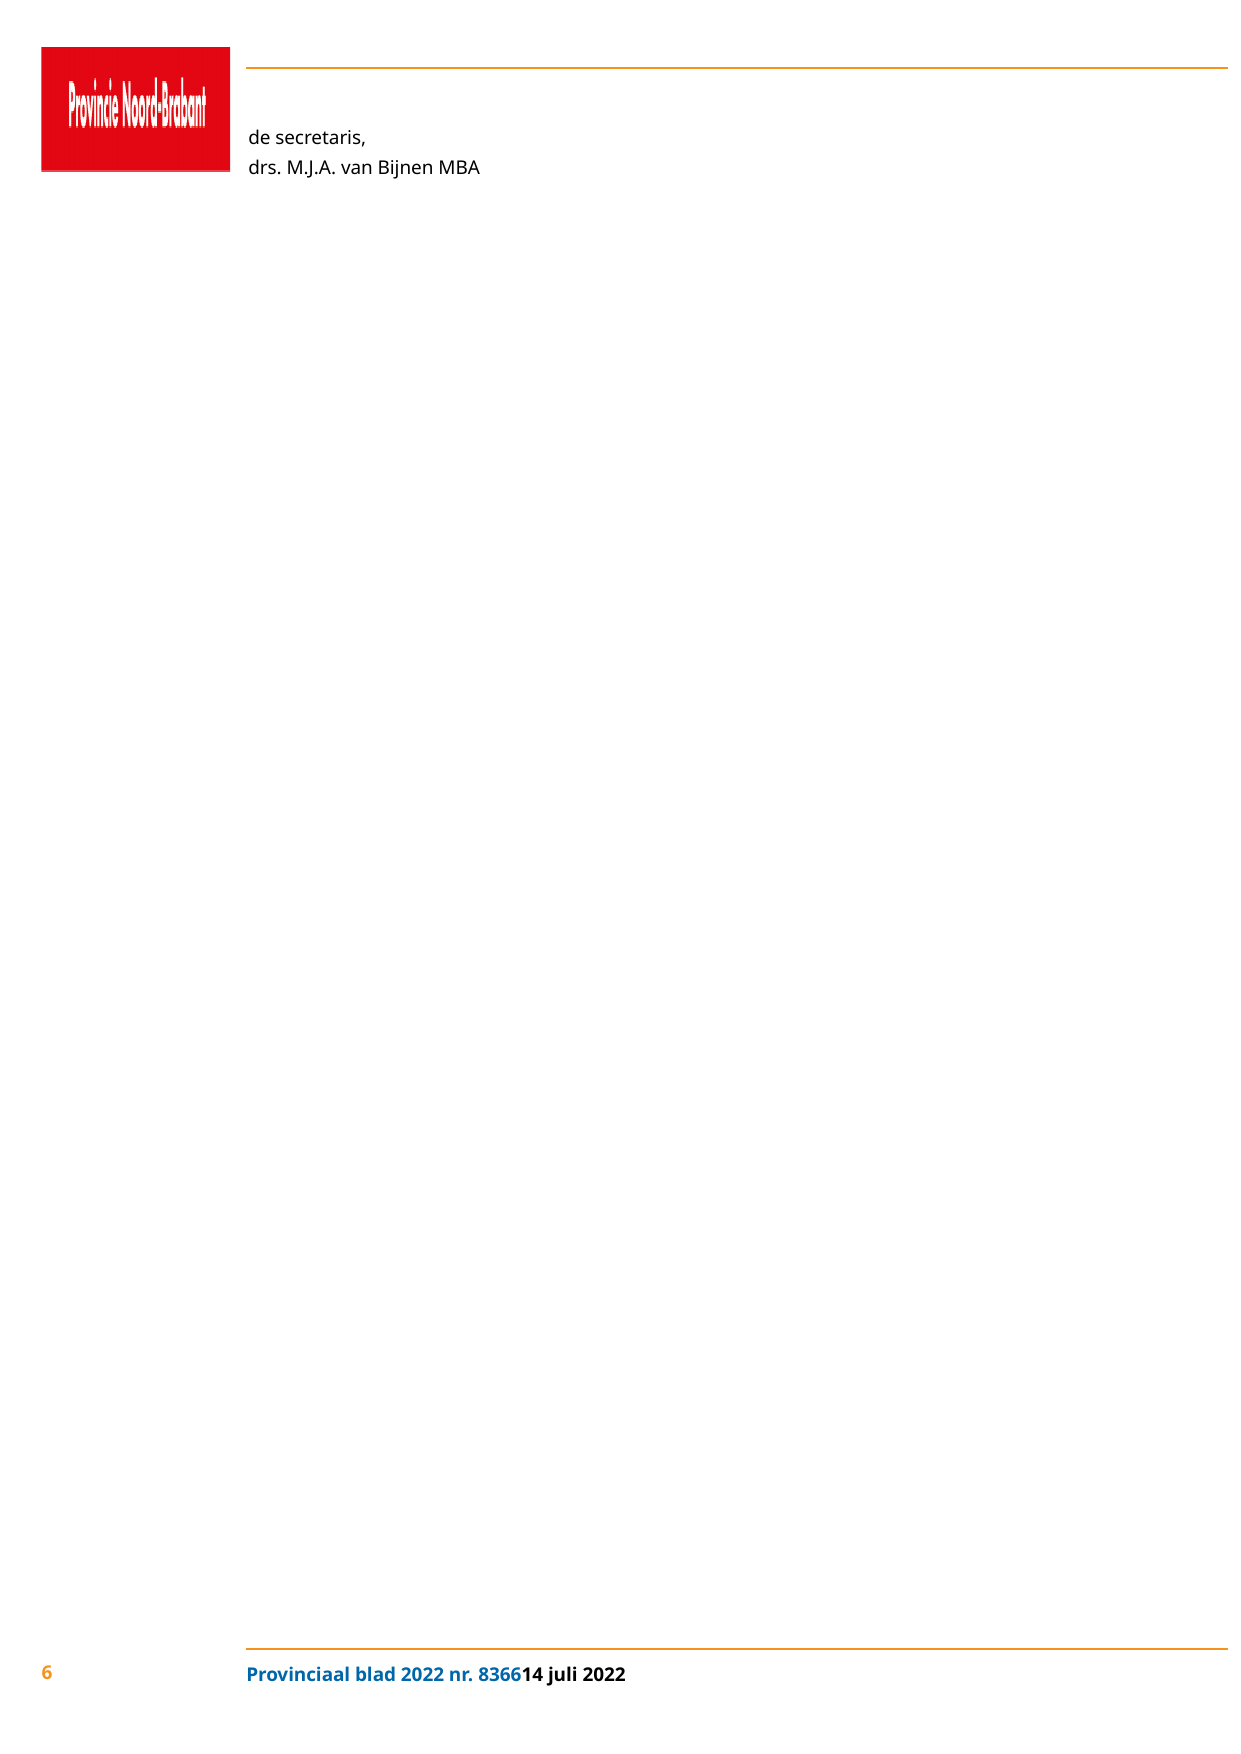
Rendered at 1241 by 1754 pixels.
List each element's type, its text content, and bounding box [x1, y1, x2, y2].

picture [41, 47, 231, 172]
text drs. M.J.A. van Bijnen MBA [248, 154, 1152, 180]
text de secretaris, [248, 124, 1152, 150]
